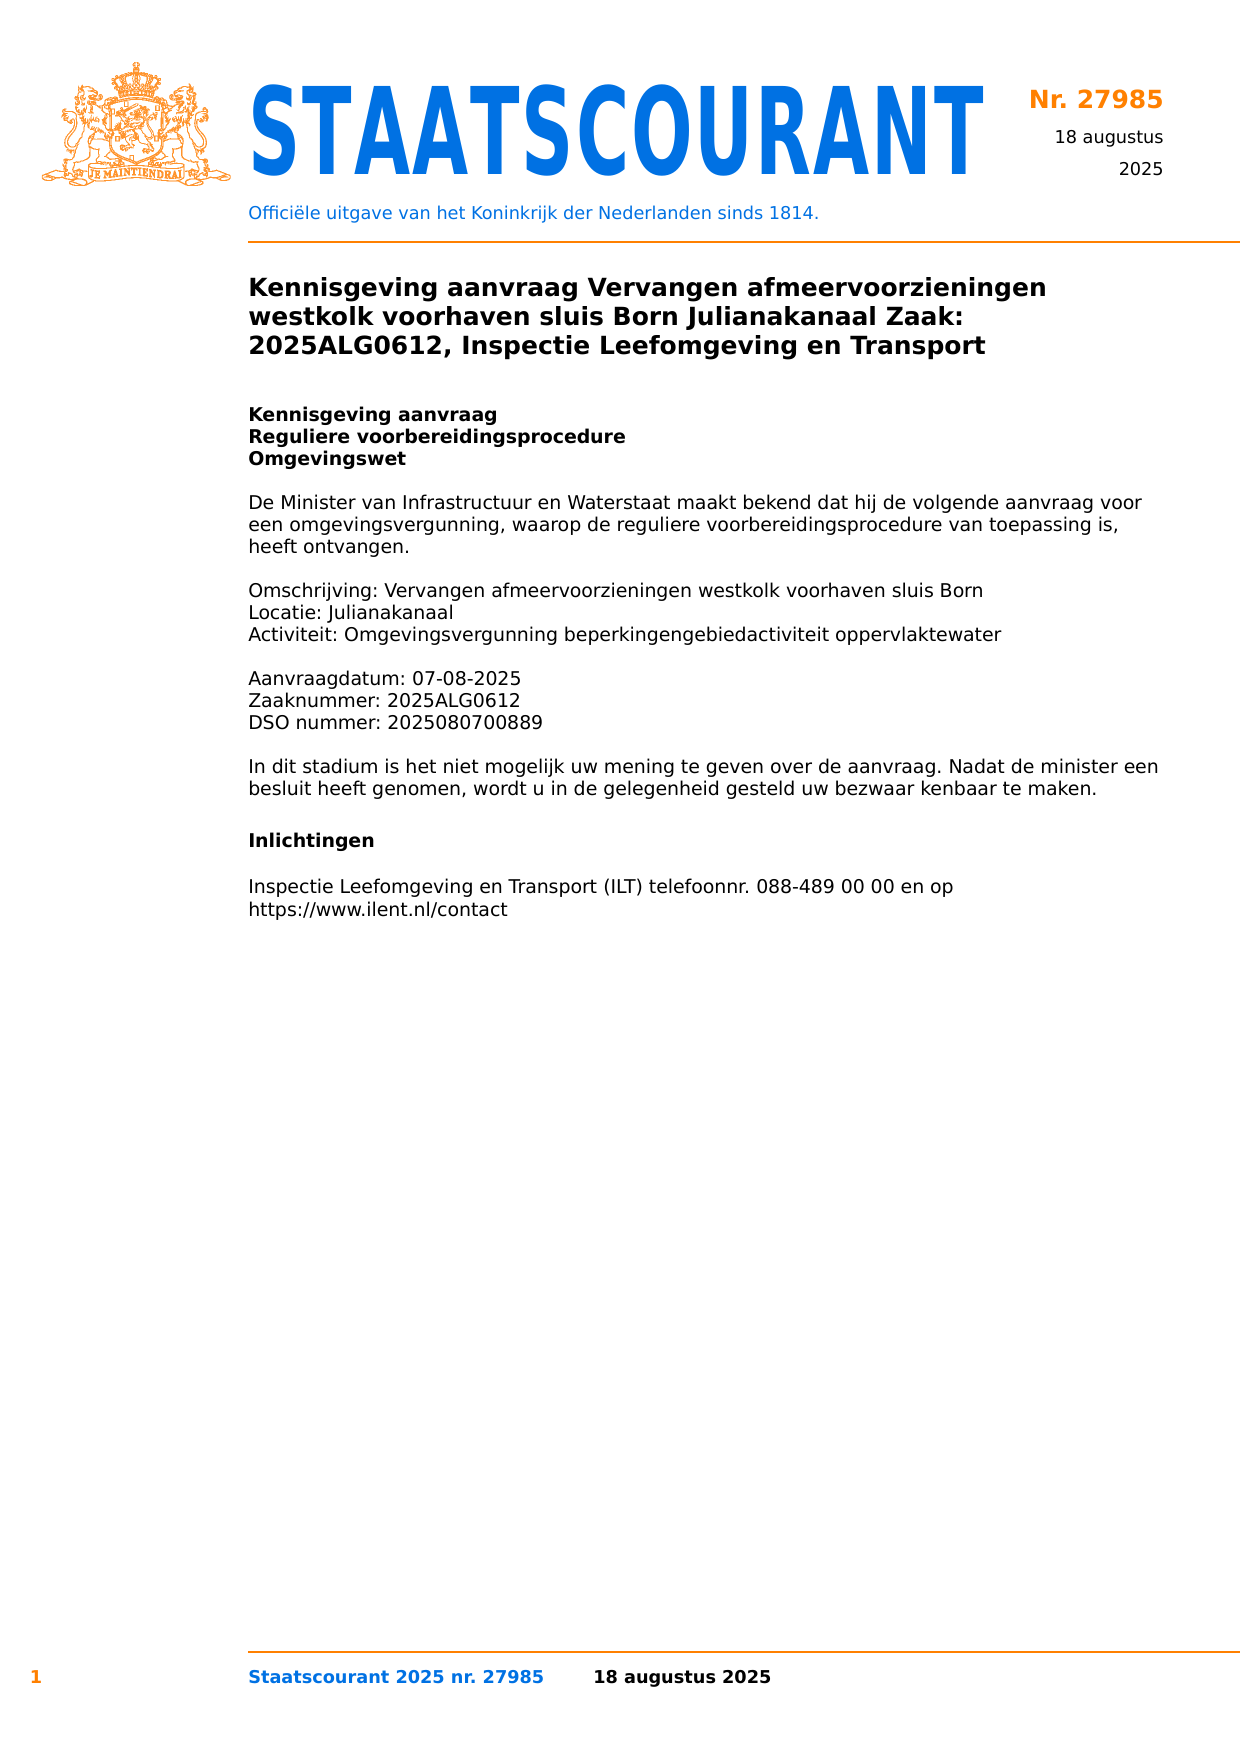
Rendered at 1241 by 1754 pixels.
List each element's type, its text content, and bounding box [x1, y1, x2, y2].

text Omgevingswet [248, 448, 1163, 470]
table_cell 2025 [998, 153, 1240, 203]
table_cell Officiële uitgave van het Koninkrijk der Nederlanden sinds 1814. [248, 203, 1240, 241]
text DSO nummer: 2025080700889 [248, 712, 1163, 734]
text Inspectie Leefomgeving en Transport (ILT) telefoonnr. 088-489 00 00 en op https://www.ilent.nl/contact [248, 876, 1163, 920]
text Kennisgeving aanvraag [248, 404, 1163, 426]
text Locatie: Julianakanaal [248, 602, 1163, 624]
text Activiteit: Omgevingsvergunning beperkingengebiedactiviteit oppervlaktewater [248, 624, 1163, 646]
text De Minister van Infrastructuur en Waterstaat maakt bekend dat hij de volgende aanvraag voor een omgevingsvergunning, waarop de reguliere voorbereidingsprocedure van toepassing is, heeft ontvangen. [248, 492, 1163, 558]
table_header Nr. 27985 [998, 62, 1240, 121]
subtitle Kennisgeving aanvraag Vervangen afmeervoorzieningen westkolk voorhaven sluis Born Julianakanaal Zaak: 2025ALG0612, Inspectie Leefomgeving en Transport [248, 273, 1163, 361]
text Zaaknummer: 2025ALG0612 [248, 690, 1163, 712]
table_header STAATSCOURANT [248, 62, 998, 203]
picture [41, 62, 231, 186]
text Reguliere voorbereidingsprocedure [248, 426, 1163, 448]
table_cell 18 augustus [998, 121, 1240, 153]
text Aanvraagdatum: 07-08-2025 [248, 668, 1163, 690]
text In dit stadium is het niet mogelijk uw mening te geven over de aanvraag. Nadat de minister een besluit heeft genomen, wordt u in de gelegenheid gesteld uw bezwaar kenbaar te maken. [248, 756, 1163, 799]
subtitle Inlichtingen [248, 829, 1163, 851]
table_header [25, 62, 248, 241]
text Omschrijving: Vervangen afmeervoorzieningen westkolk voorhaven sluis Born [248, 580, 1163, 602]
